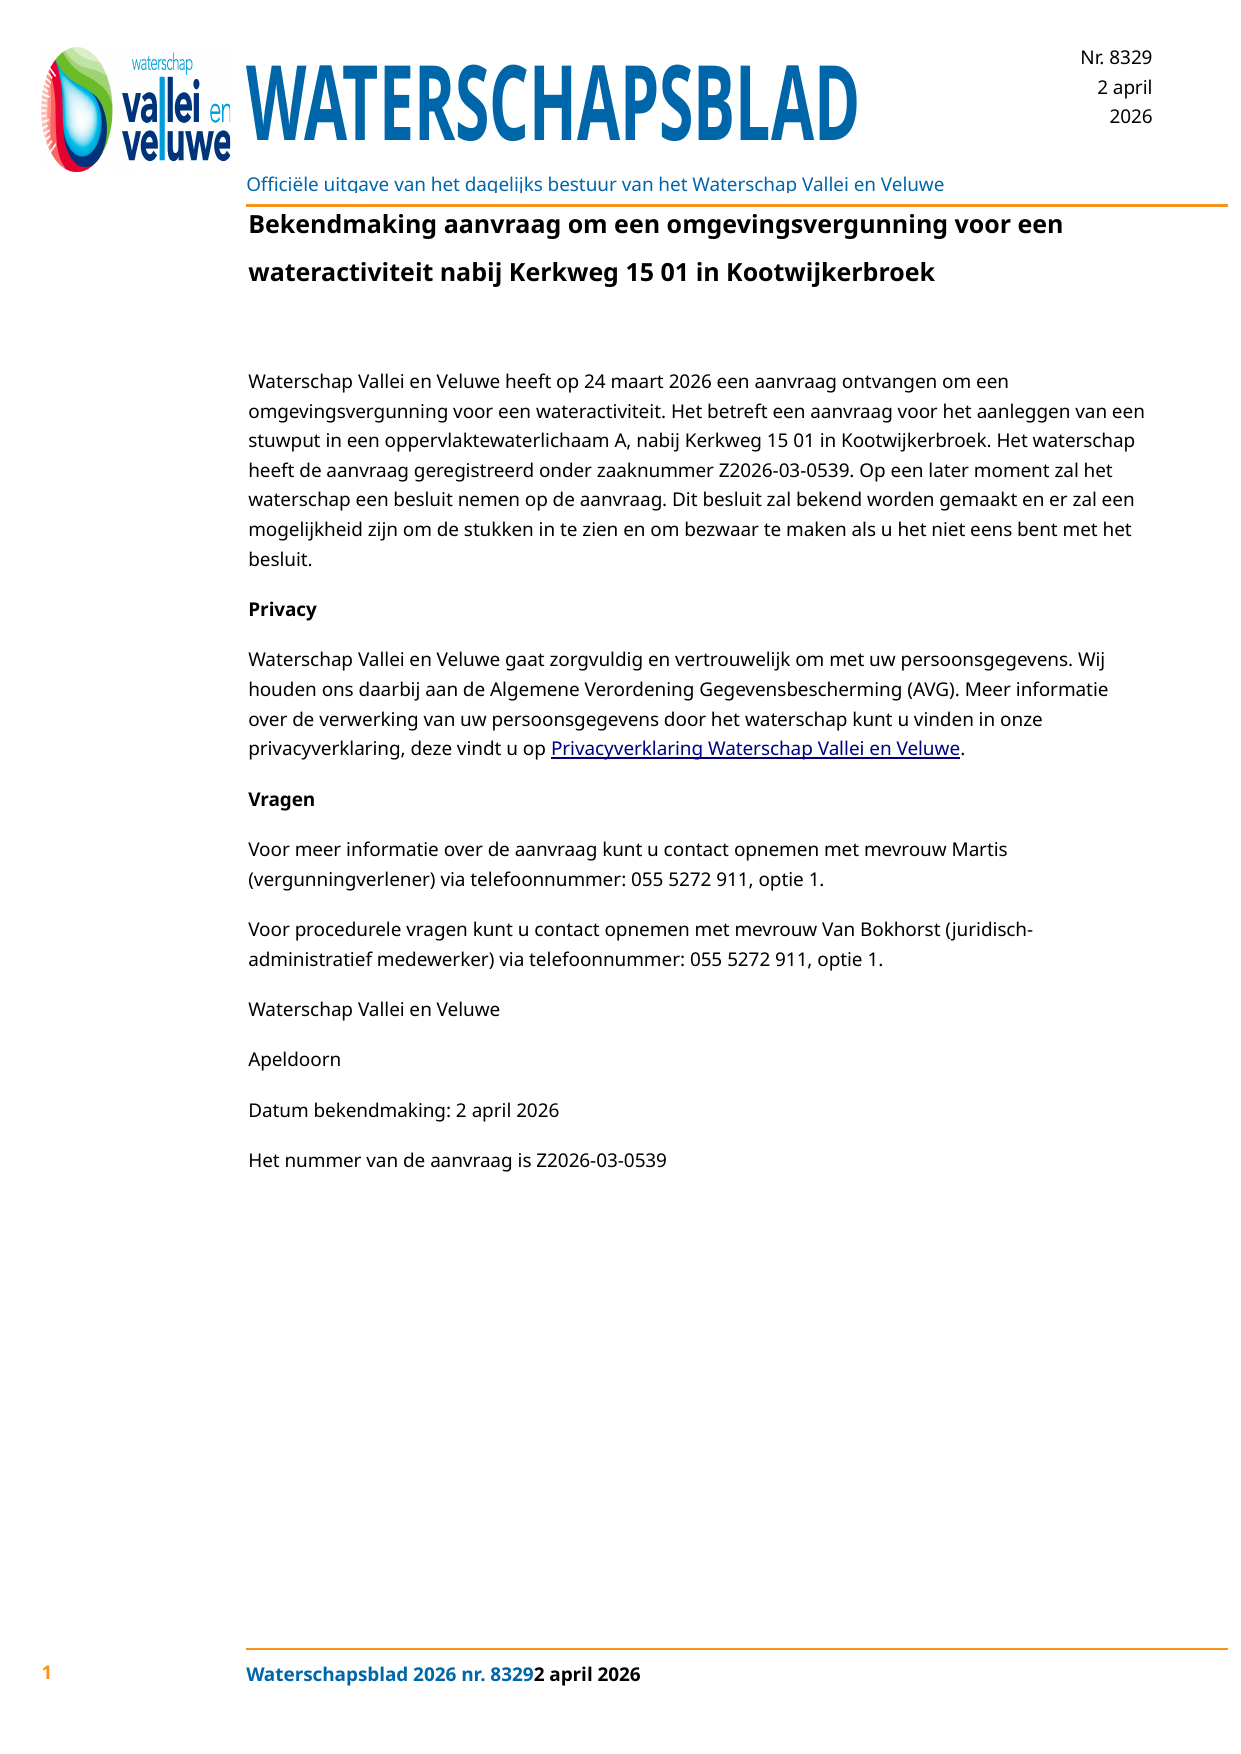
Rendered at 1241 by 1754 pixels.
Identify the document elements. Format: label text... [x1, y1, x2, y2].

text Waterschap Vallei en Veluwe heeft op 24 maart 2026 een aanvraag ontvangen om een omgevingsvergunning voor een wateractiviteit. Het betreft een aanvraag voor het aanleggen van een stuwput in een oppervlaktewaterlichaam A, nabij Kerkweg 15 01 in Kootwijkerbroek. Het waterschap heeft de aanvraag geregistreerd onder zaaknummer Z2026-03-0539. Op een later moment zal het waterschap een besluit nemen op de aanvraag. Dit besluit zal bekend worden gemaakt en er zal een mogelijkheid zijn om de stukken in te zien en om bezwaar te maken als u het niet eens bent met het besluit. [248, 368, 1152, 572]
text Voor procedurele vragen kunt u contact opnemen met mevrouw Van Bokhorst (juridisch-administratief medewerker) via telefoonnummer: 055 5272 911, optie 1. [248, 916, 1152, 972]
text Waterschap Vallei en Veluwe gaat zorgvuldig en vertrouwelijk om met uw persoonsgegevens. Wij houden ons daarbij aan de Algemene Verordening Gegevensbescherming (AVG). Meer informatie over de verwerking van uw persoonsgegevens door het waterschap kunt u vinden in onze privacyverklaring, deze vindt u op Privacyverklaring Waterschap Vallei en Veluwe. [248, 647, 1152, 761]
text Waterschap Vallei en Veluwe [248, 996, 1152, 1022]
text Vragen [248, 786, 1152, 812]
text Privacy [248, 596, 1152, 622]
text Datum bekendmaking: 2 april 2026 [248, 1097, 1152, 1123]
picture [41, 47, 231, 172]
text Voor meer informatie over de aanvraag kunt u contact opnemen met mevrouw Martis (vergunningverlener) via telefoonnummer: 055 5272 911, optie 1. [248, 836, 1152, 892]
text Het nummer van de aanvraag is Z2026-03-0539 [248, 1147, 1152, 1173]
text Bekendmaking aanvraag om een omgevingsvergunning voor een wateractiviteit nabij Kerkweg 15 01 in Kootwijkerbroek [248, 207, 1152, 288]
text Apeldoorn [248, 1047, 1152, 1072]
